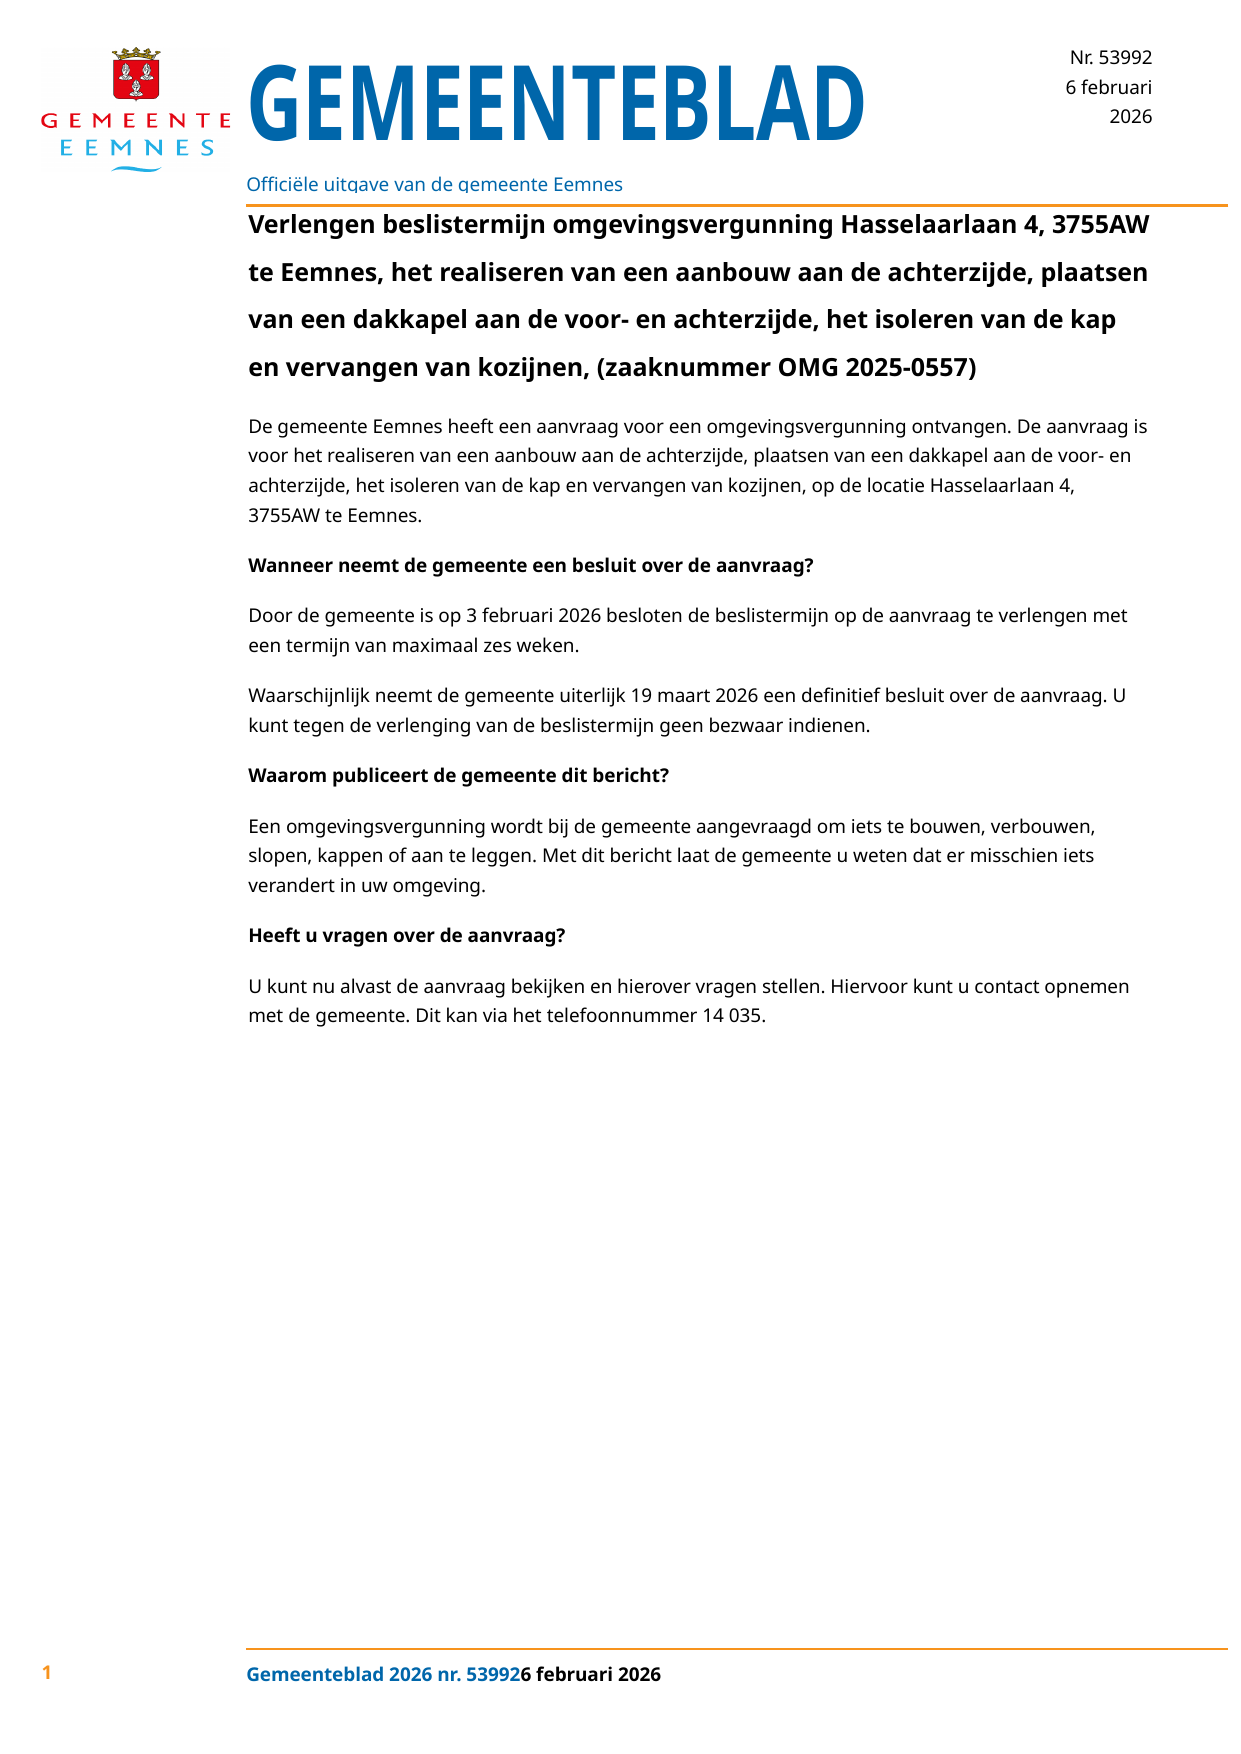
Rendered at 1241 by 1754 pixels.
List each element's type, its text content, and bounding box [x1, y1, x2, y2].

text Waarschijnlijk neemt de gemeente uiterlijk 19 maart 2026 een definitief besluit over de aanvraag. U kunt tegen de verlenging van de beslistermijn geen bezwaar indienen. [248, 683, 1152, 738]
text Waarom publiceert de gemeente dit bericht? [248, 763, 1152, 788]
text U kunt nu alvast de aanvraag bekijken en hierover vragen stellen. Hiervoor kunt u contact opnemen met de gemeente. Dit kan via het telefoonnummer 14 035. [248, 973, 1152, 1028]
text Heeft u vragen over de aanvraag? [248, 923, 1152, 948]
text De gemeente Eemnes heeft een aanvraag voor een omgevingsvergunning ontvangen. De aanvraag is voor het realiseren van een aanbouw aan de achterzijde, plaatsen van een dakkapel aan de voor- en achterzijde, het isoleren van de kap en vervangen van kozijnen, op de locatie Hasselaarlaan 4, 3755AW te Eemnes. [248, 413, 1152, 528]
text Verlengen beslistermijn omgevingsvergunning Hasselaarlaan 4, 3755AW te Eemnes, het realiseren van een aanbouw aan de achterzijde, plaatsen van een dakkapel aan de voor- en achterzijde, het isoleren van de kap en vervangen van kozijnen, (zaaknummer OMG 2025-0557) [248, 207, 1152, 384]
text Wanneer neemt de gemeente een besluit over de aanvraag? [248, 552, 1152, 578]
text Een omgevingsvergunning wordt bij de gemeente aangevraagd om iets te bouwen, verbouwen, slopen, kappen of aan te leggen. Met dit bericht laat de gemeente u weten dat er misschien iets verandert in uw omgeving. [248, 813, 1152, 898]
text Door de gemeente is op 3 februari 2026 besloten de beslistermijn op de aanvraag te verlengen met een termijn van maximaal zes weken. [248, 603, 1152, 658]
picture [41, 47, 231, 172]
